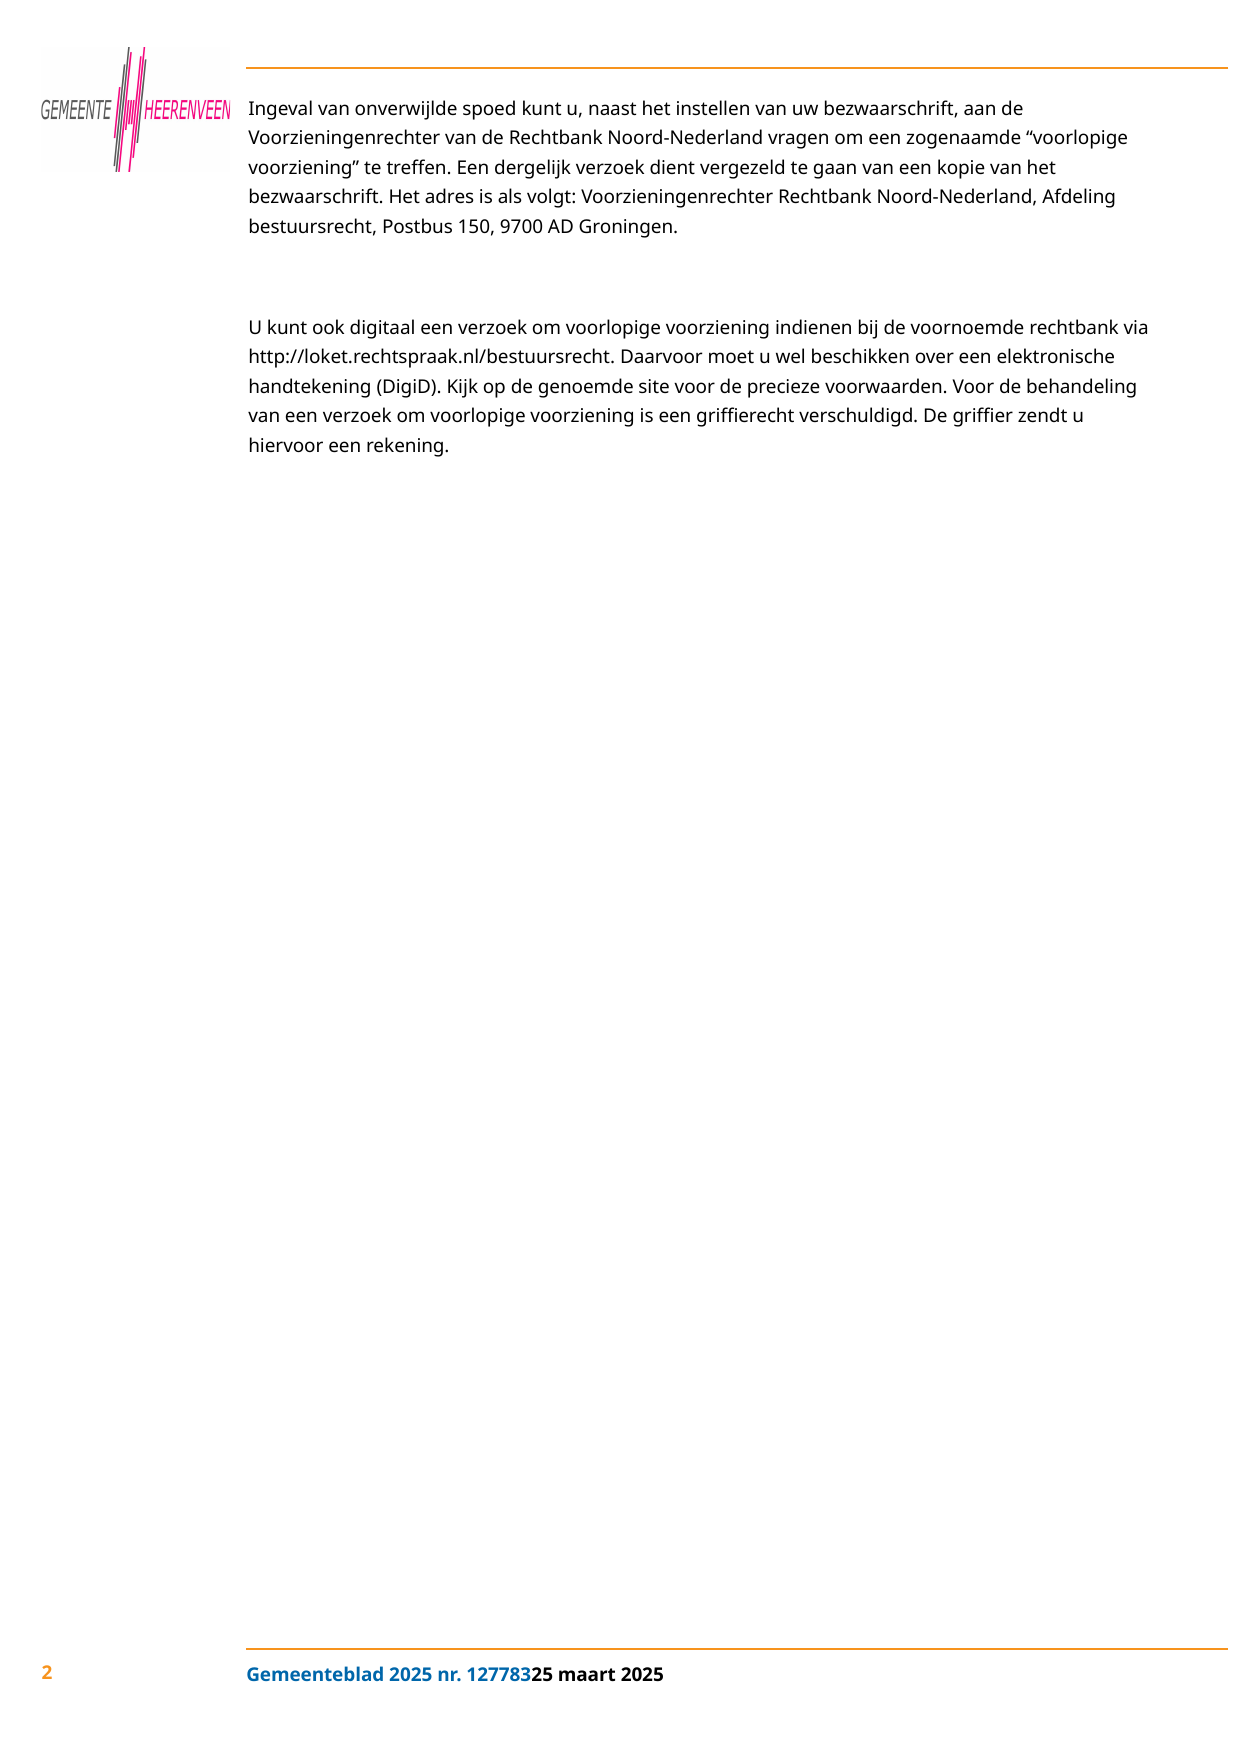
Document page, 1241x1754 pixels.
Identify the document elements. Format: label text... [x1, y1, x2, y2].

picture [41, 47, 231, 172]
text Ingeval van onverwijlde spoed kunt u, naast het instellen van uw bezwaarschrift, aan de Voorzieningenrechter van de Rechtbank Noord-Nederland vragen om een zogenaamde “voorlopige voorziening” te treffen. Een dergelijk verzoek dient vergezeld te gaan van een kopie van het bezwaarschrift. Het adres is als volgt: Voorzieningenrechter Rechtbank Noord-Nederland, Afdeling bestuursrecht, Postbus 150, 9700 AD Groningen. [248, 95, 1152, 239]
text U kunt ook digitaal een verzoek om voorlopige voorziening indienen bij de voornoemde rechtbank via http://loket.rechtspraak.nl/bestuursrecht. Daarvoor moet u wel beschikken over een elektronische handtekening (DigiD). Kijk op de genoemde site voor de precieze voorwaarden. Voor de behandeling van een verzoek om voorlopige voorziening is een griffierecht verschuldigd. De griffier zendt u hiervoor een rekening. [248, 314, 1152, 458]
